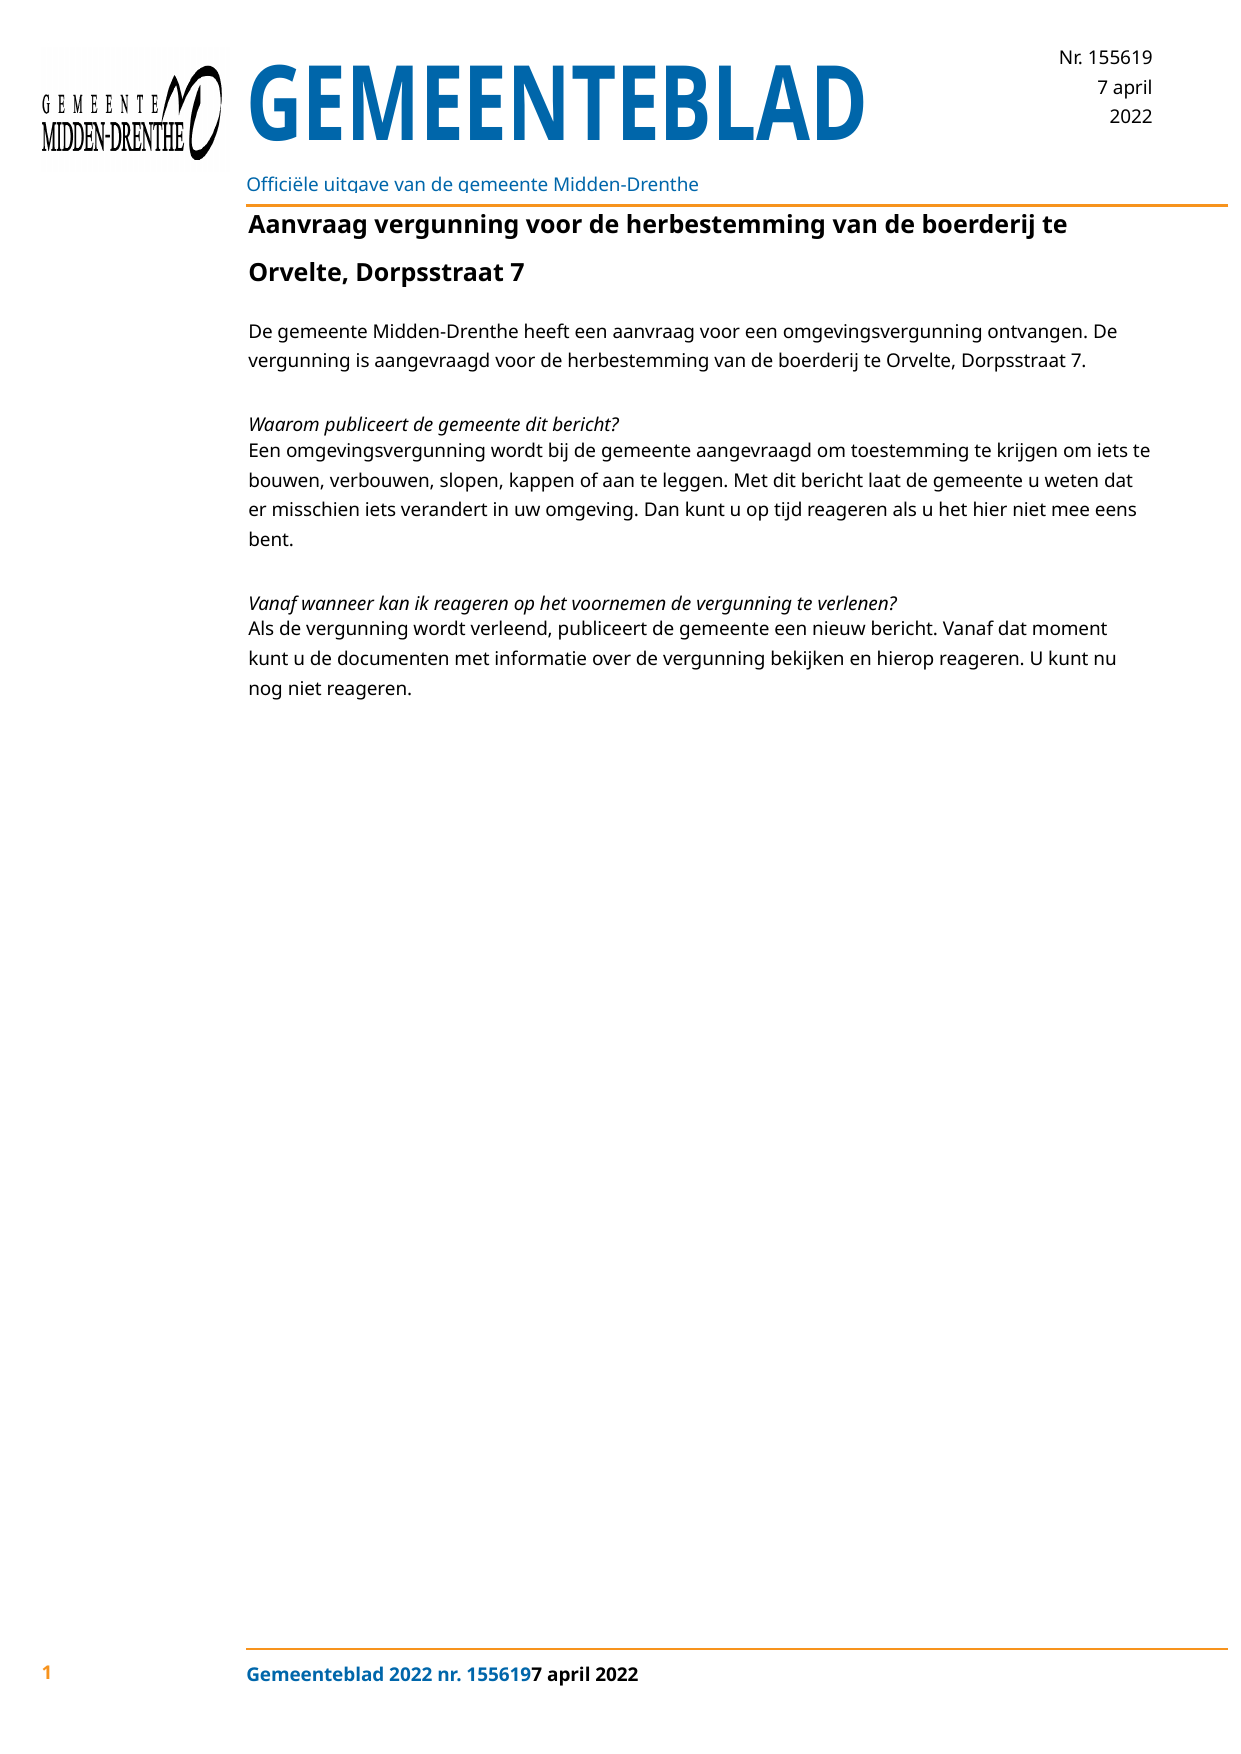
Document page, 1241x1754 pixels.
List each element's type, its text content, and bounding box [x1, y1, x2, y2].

text Vanaf wanneer kan ik reageren op het voornemen de vergunning te verlenen? [248, 590, 1152, 616]
text Als de vergunning wordt verleend, publiceert de gemeente een nieuw bericht. Vanaf dat moment kunt u de documenten met informatie over de vergunning bekijken en hierop reageren. U kunt nu nog niet reageren. [248, 616, 1152, 701]
text Aanvraag vergunning voor de herbestemming van de boerderij te Orvelte, Dorpsstraat 7 [248, 207, 1152, 288]
text Waarom publiceert de gemeente dit bericht? [248, 411, 1152, 437]
text Een omgevingsvergunning wordt bij de gemeente aangevraagd om toestemming te krijgen om iets te bouwen, verbouwen, slopen, kappen of aan te leggen. Met dit bericht laat de gemeente u weten dat er misschien iets verandert in uw omgeving. Dan kunt u op tijd reageren als u het hier niet mee eens bent. [248, 437, 1152, 552]
text De gemeente Midden-Drenthe heeft een aanvraag voor een omgevingsvergunning ontvangen. De vergunning is aangevraagd voor de herbestemming van de boerderij te Orvelte, Dorpsstraat 7. [248, 318, 1152, 373]
picture [41, 47, 231, 172]
